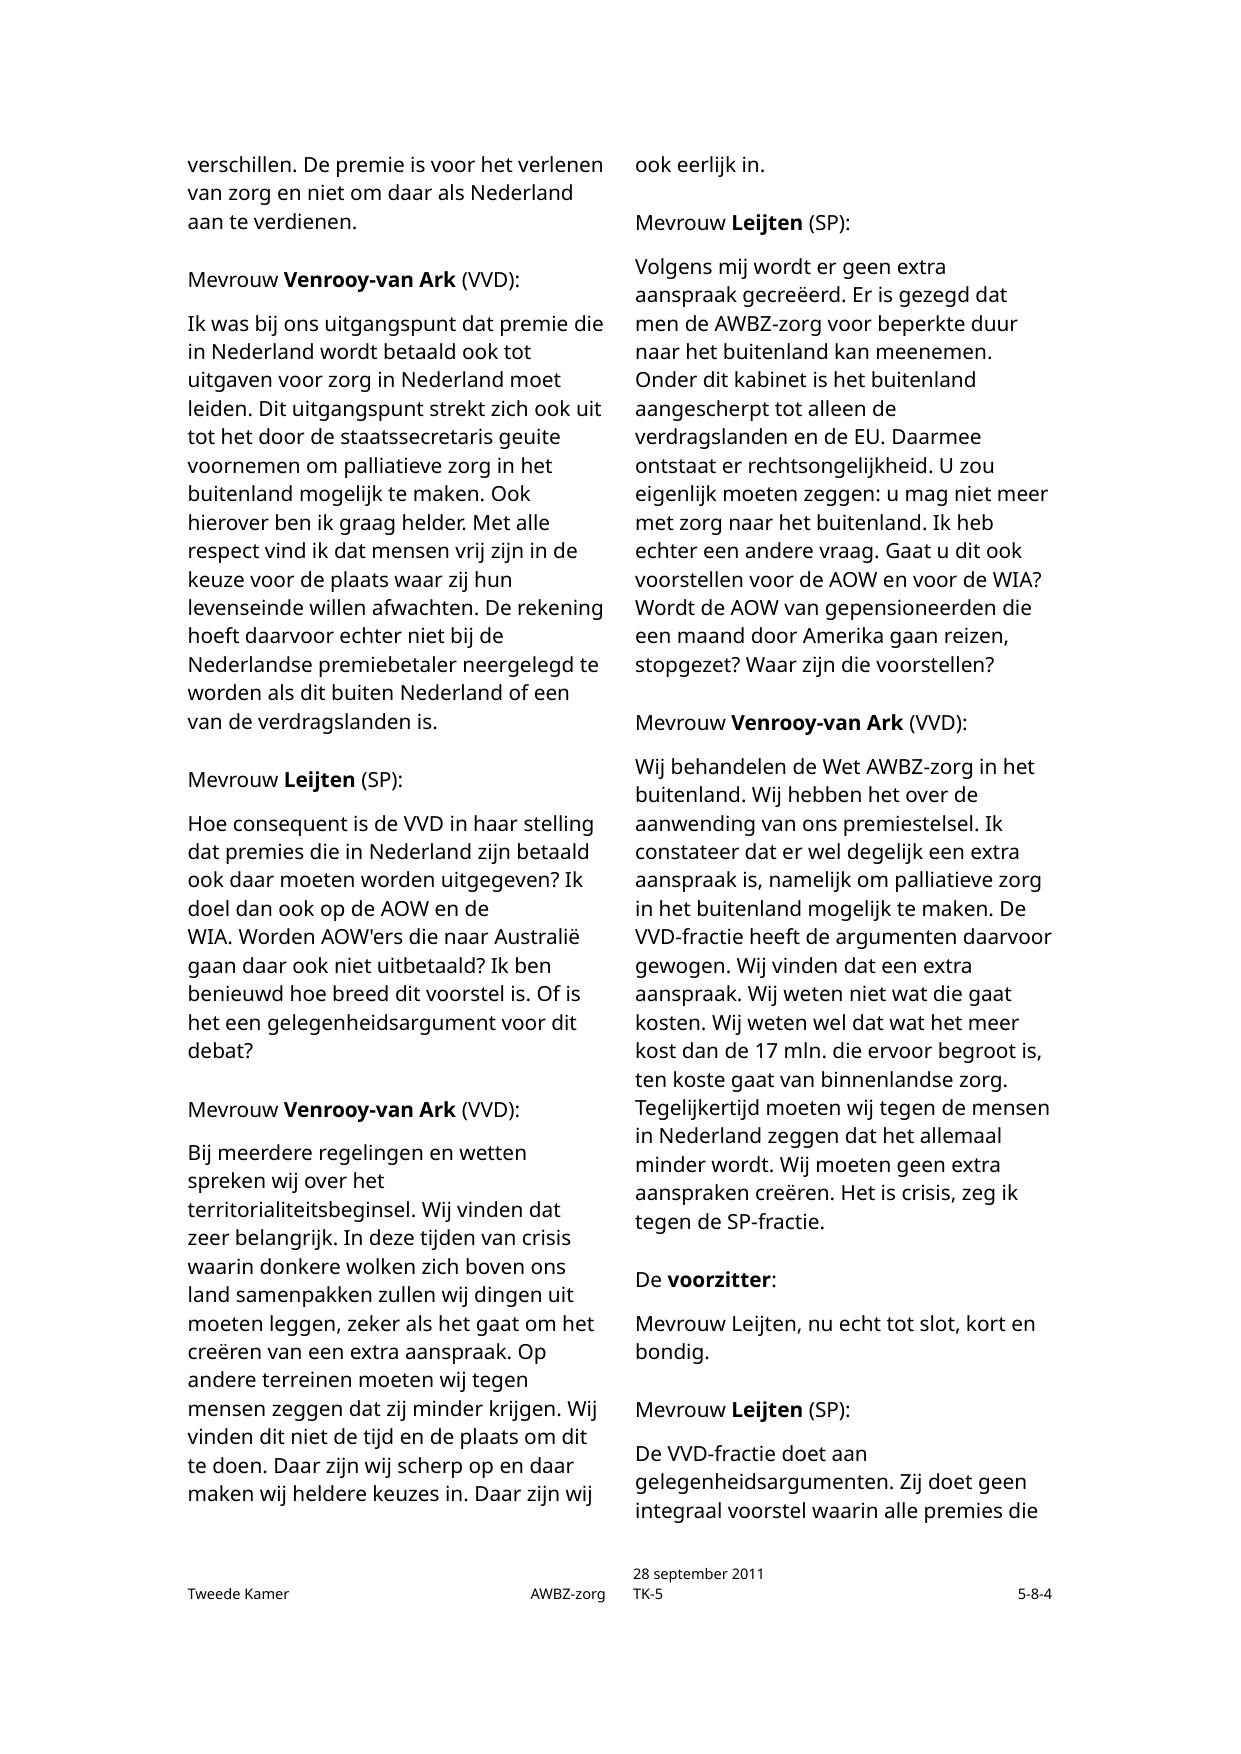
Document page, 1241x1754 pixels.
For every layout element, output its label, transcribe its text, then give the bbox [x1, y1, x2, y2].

text Mevrouw Venrooy-van Ark (VVD): [187, 265, 605, 294]
text Mevrouw Leijten, nu echt tot slot, kort en bondig. [635, 1309, 1053, 1366]
text Mevrouw Venrooy-van Ark (VVD): [187, 1095, 605, 1123]
text ook eerlijk in. [635, 150, 1053, 178]
text Mevrouw Leijten (SP): [635, 208, 1053, 237]
text Ik was bij ons uitgangspunt dat premie die in Nederland wordt betaald ook tot uitgaven voor zorg in Nederland moet leiden. Dit uitgangspunt strekt zich ook uit tot het door de staatssecretaris geuite voornemen om palliatieve zorg in het buitenland mogelijk te maken. Ook hierover ben ik graag helder. Met alle respect vind ik dat mensen vrij zijn in de keuze voor de plaats waar zij hun levenseinde willen afwachten. De rekening hoeft daarvoor echter niet bij de Nederlandse premiebetaler neergelegd te worden als dit buiten Nederland of een van de verdragslanden is. [187, 309, 605, 735]
text Wij behandelen de Wet AWBZ-zorg in het buitenland. Wij hebben het over de aanwending van ons premiestelsel. Ik constateer dat er wel degelijk een extra aanspraak is, namelijk om palliatieve zorg in het buitenland mogelijk te maken. De VVD-fractie heeft de argumenten daarvoor gewogen. Wij vinden dat een extra aanspraak. Wij weten niet wat die gaat kosten. Wij weten wel dat wat het meer kost dan de 17 mln. die ervoor begroot is, ten koste gaat van binnenlandse zorg. Tegelijkertijd moeten wij tegen de mensen in Nederland zeggen dat het allemaal minder wordt. Wij moeten geen extra aanspraken creëren. Het is crisis, zeg ik tegen de SP-fractie. [635, 752, 1053, 1235]
text De voorzitter: [635, 1265, 1053, 1294]
text Mevrouw Venrooy-van Ark (VVD): [635, 708, 1053, 737]
text Mevrouw Leijten (SP): [187, 765, 605, 794]
text Volgens mij wordt er geen extra aanspraak gecreëerd. Er is gezegd dat men de AWBZ-zorg voor beperkte duur naar het buitenland kan meenemen. Onder dit kabinet is het buitenland aangescherpt tot alleen de verdragslanden en de EU. Daarmee ontstaat er rechtsongelijkheid. U zou eigenlijk moeten zeggen: u mag niet meer met zorg naar het buitenland. Ik heb echter een andere vraag. Gaat u dit ook voorstellen voor de AOW en voor de WIA? Wordt de AOW van gepensioneerden die een maand door Amerika gaan reizen, stopgezet? Waar zijn die voorstellen? [635, 252, 1053, 678]
text Mevrouw Leijten (SP): [635, 1396, 1053, 1424]
text Bij meerdere regelingen en wetten spreken wij over het territorialiteitsbeginsel. Wij vinden dat zeer belangrijk. In deze tijden van crisis waarin donkere wolken zich boven ons land samenpakken zullen wij dingen uit moeten leggen, zeker als het gaat om het creëren van een extra aanspraak. Op andere terreinen moeten wij tegen mensen zeggen dat zij minder krijgen. Wij vinden dit niet de tijd en de plaats om dit te doen. Daar zijn wij scherp op en daar maken wij heldere keuzes in. Daar zijn wij [187, 1138, 605, 1508]
text Hoe consequent is de VVD in haar stelling dat premies die in Nederland zijn betaald ook daar moeten worden uitgegeven? Ik doel dan ook op de AOW en de WIA. Worden AOW'ers die naar Australië gaan daar ook niet uitbetaald? Ik ben benieuwd hoe breed dit voorstel is. Of is het een gelegenheidsargument voor dit debat? [187, 809, 605, 1065]
text De VVD-fractie doet aan gelegenheidsargumenten. Zij doet geen integraal voorstel waarin alle premies die [635, 1439, 1053, 1524]
text verschillen. De premie is voor het verlenen van zorg en niet om daar als Nederland aan te verdienen. [187, 150, 605, 235]
